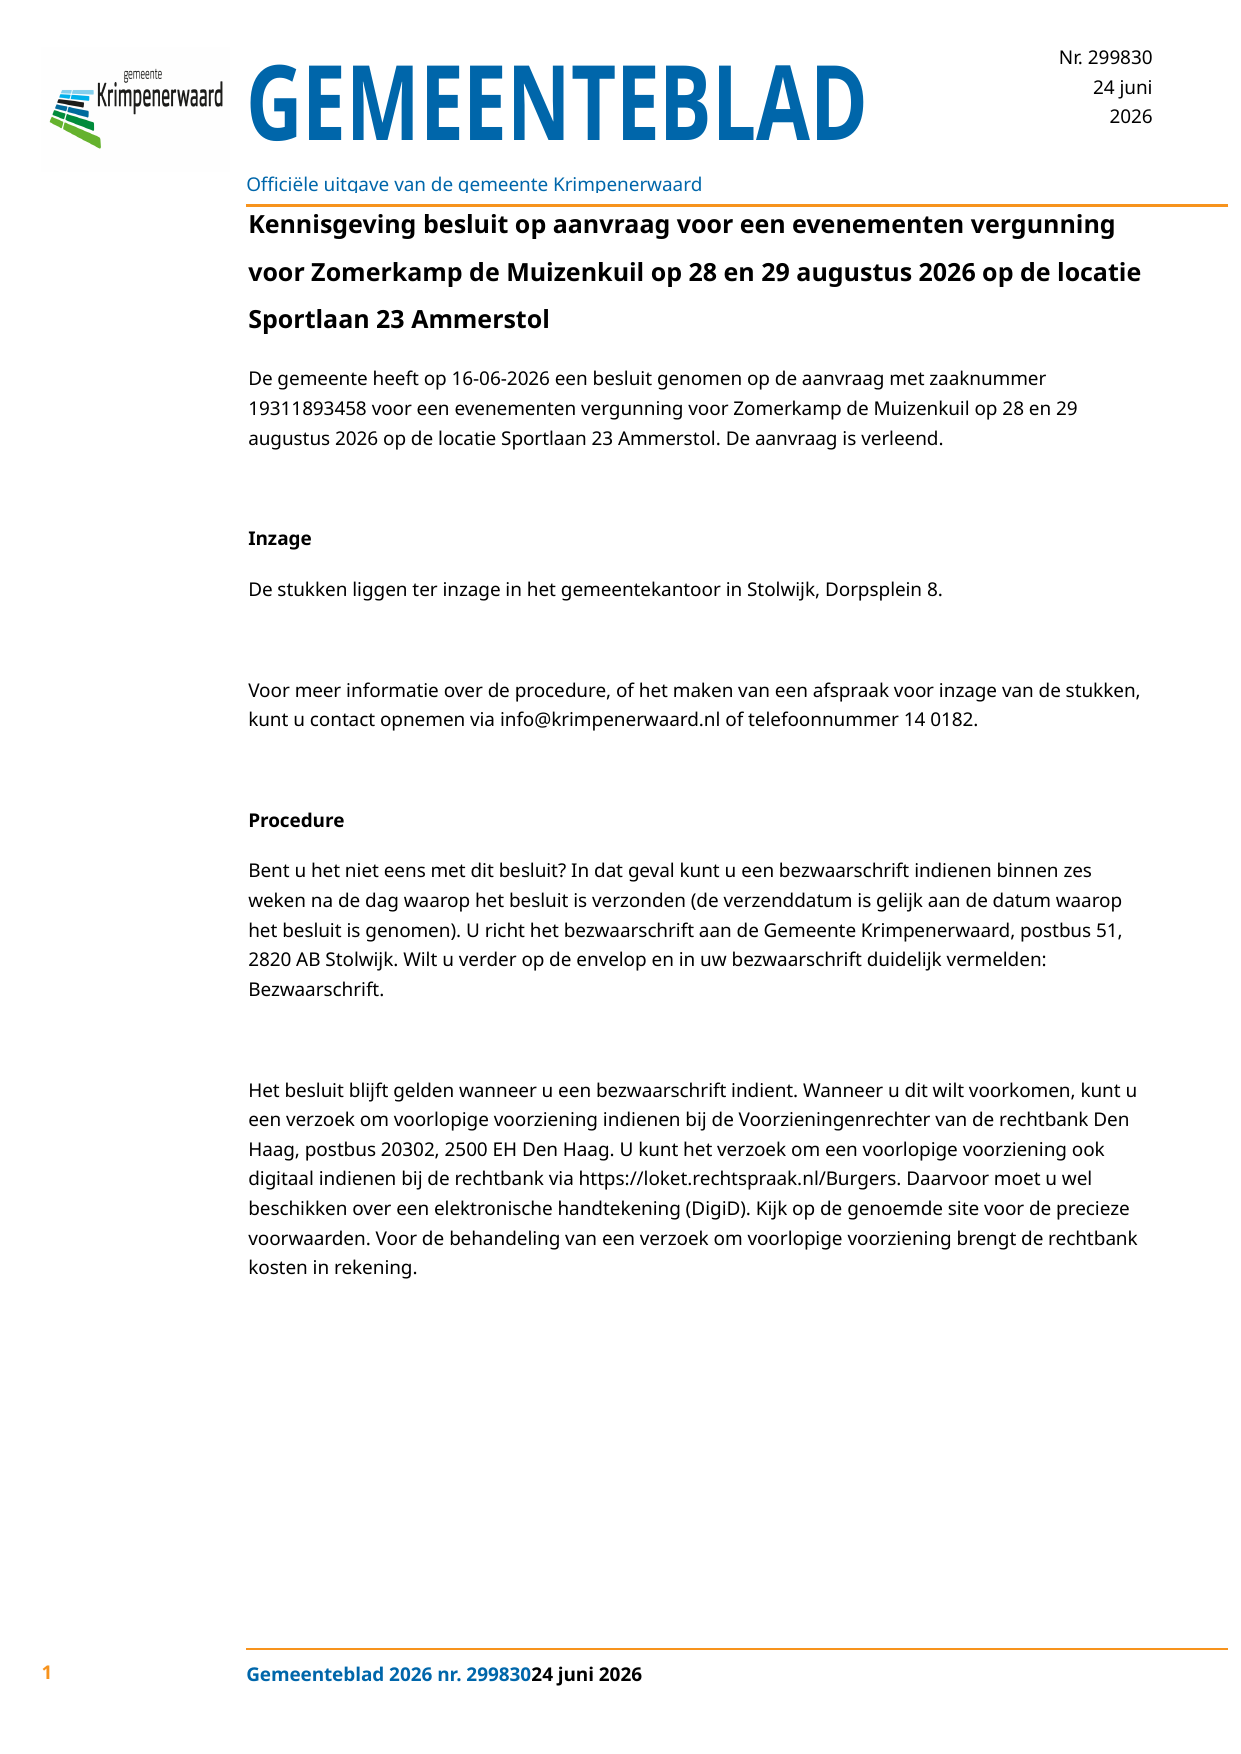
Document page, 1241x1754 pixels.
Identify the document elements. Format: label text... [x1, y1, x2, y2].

text Kennisgeving besluit op aanvraag voor een evenementen vergunning voor Zomerkamp de Muizenkuil op 28 en 29 augustus 2026 op de locatie Sportlaan 23 Ammerstol [248, 207, 1152, 336]
picture [41, 47, 231, 172]
text Inzage [248, 526, 1152, 551]
text Procedure [248, 807, 1152, 833]
text Voor meer informatie over de procedure, of het maken van een afspraak voor inzage van de stukken, kunt u contact opnemen via info@krimpenerwaard.nl of telefoonnummer 14 0182. [248, 677, 1152, 732]
text De gemeente heeft op 16-06-2026 een besluit genomen op de aanvraag met zaaknummer 19311893458 voor een evenementen vergunning voor Zomerkamp de Muizenkuil op 28 en 29 augustus 2026 op de locatie Sportlaan 23 Ammerstol. De aanvraag is verleend. [248, 366, 1152, 450]
text Bent u het niet eens met dit besluit? In dat geval kunt u een bezwaarschrift indienen binnen zes weken na de dag waarop het besluit is verzonden (de verzenddatum is gelijk aan de datum waarop het besluit is genomen). U richt het bezwaarschrift aan de Gemeente Krimpenerwaard, postbus 51, 2820 AB Stolwijk. Wilt u verder op de envelop en in uw bezwaarschrift duidelijk vermelden: Bezwaarschrift. [248, 858, 1152, 1002]
text De stukken liggen ter inzage in het gemeentekantoor in Stolwijk, Dorpsplein 8. [248, 576, 1152, 602]
text Het besluit blijft gelden wanneer u een bezwaarschrift indient. Wanneer u dit wilt voorkomen, kunt u een verzoek om voorlopige voorziening indienen bij de Voorzieningenrechter van de rechtbank Den Haag, postbus 20302, 2500 EH Den Haag. U kunt het verzoek om een voorlopige voorziening ook digitaal indienen bij de rechtbank via https://loket.rechtspraak.nl/Burgers. Daarvoor moet u wel beschikken over een elektronische handtekening (DigiD). Kijk op de genoemde site voor de precieze voorwaarden. Voor de behandeling van een verzoek om voorlopige voorziening brengt de rechtbank kosten in rekening. [248, 1077, 1152, 1280]
